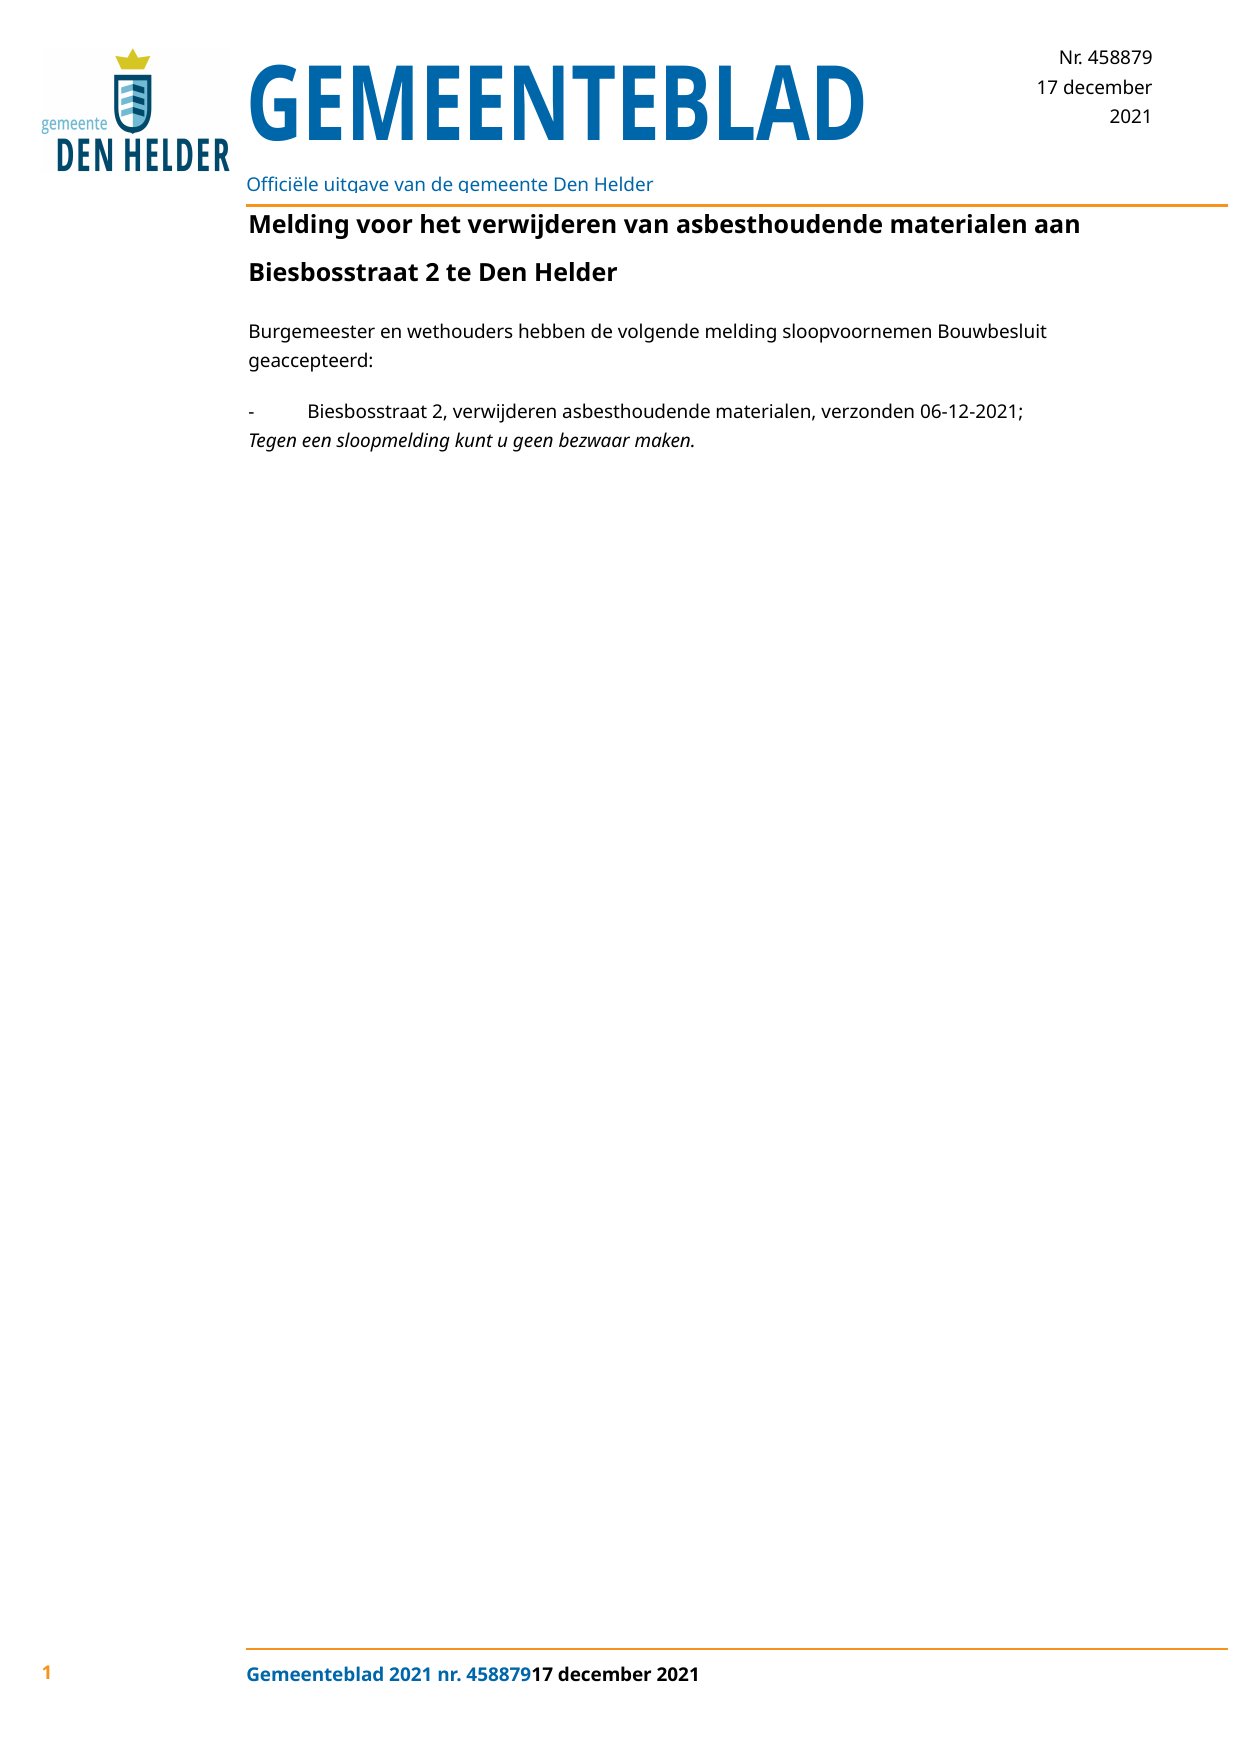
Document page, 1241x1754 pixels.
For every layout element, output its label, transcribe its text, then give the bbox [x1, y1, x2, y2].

text Tegen een sloopmelding kunt u geen bezwaar maken. [248, 427, 1152, 453]
picture [63, 144, 68, 165]
text Melding voor het verwijderen van asbesthoudende materialen aan Biesbosstraat 2 te Den Helder [248, 207, 1152, 288]
picture [100, 154, 106, 172]
picture [130, 157, 135, 172]
list Biesbosstraat 2, verwijderen asbesthoudende materialen, verzonden 06-12-2021; [248, 398, 1152, 424]
picture [220, 160, 224, 172]
text Burgemeester en wethouders hebben de volgende melding sloopvoornemen Bouwbesluit geaccepteerd: [248, 318, 1152, 373]
picture [182, 144, 187, 165]
picture [41, 47, 231, 172]
